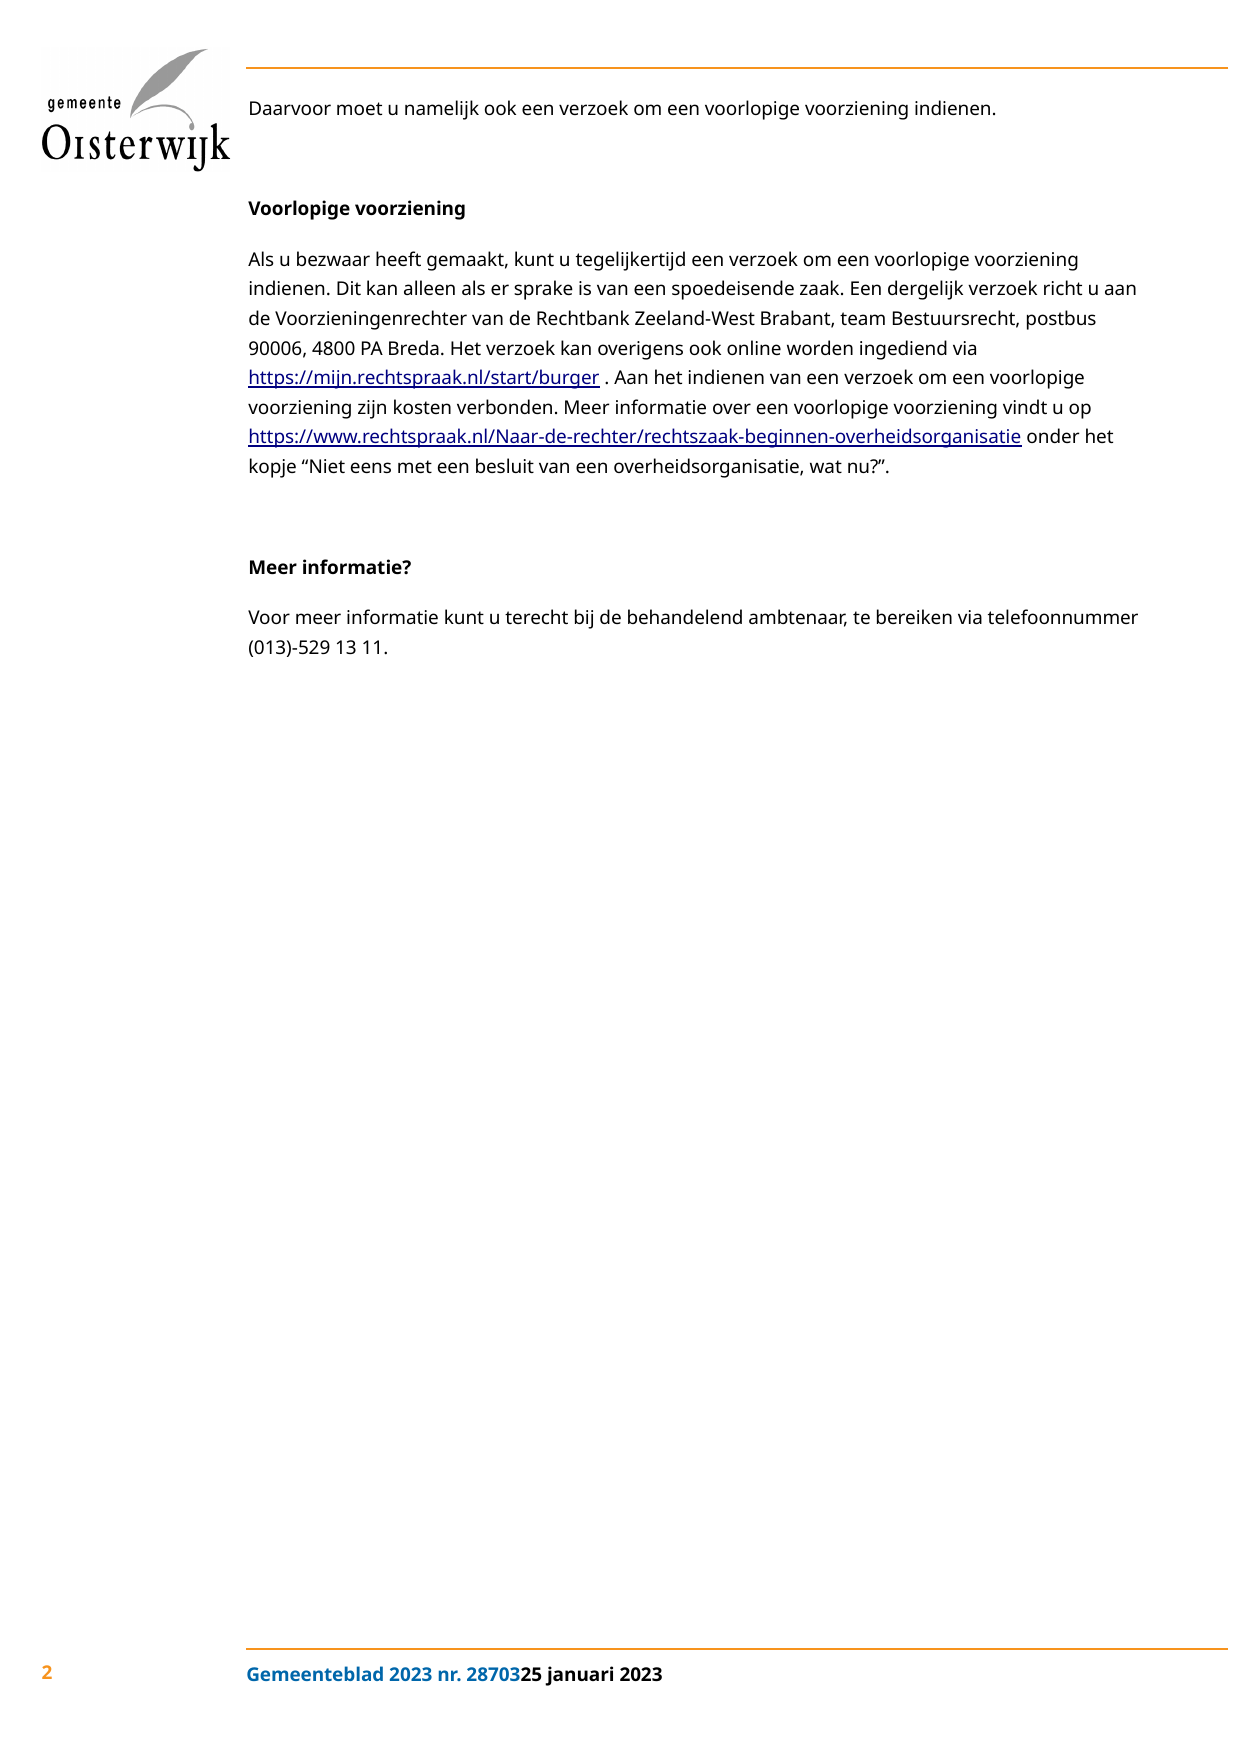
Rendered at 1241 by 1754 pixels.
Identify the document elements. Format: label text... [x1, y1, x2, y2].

text Als u bezwaar heeft gemaakt, kunt u tegelijkertijd een verzoek om een voorlopige voorziening indienen. Dit kan alleen als er sprake is van een spoedeisende zaak. Een dergelijk verzoek richt u aan de Voorzieningenrechter van de Rechtbank Zeeland-West Brabant, team Bestuursrecht, postbus 90006, 4800 PA Breda. Het verzoek kan overigens ook online worden ingediend via https://mijn.rechtspraak.nl/start/burger . Aan het indienen van een verzoek om een voorlopige voorziening zijn kosten verbonden. Meer informatie over een voorlopige voorziening vindt u op https://www.rechtspraak.nl/Naar-de-rechter/rechtszaak-beginnen-overheidsorganisatie onder het kopje “Niet eens met een besluit van een overheidsorganisatie, wat nu?”. [248, 246, 1152, 479]
text Daarvoor moet u namelijk ook een verzoek om een voorlopige voorziening indienen. [248, 95, 1152, 121]
text Meer informatie? [248, 554, 1152, 580]
picture [41, 47, 231, 172]
text Voor meer informatie kunt u terecht bij de behandelend ambtenaar, te bereiken via telefoonnummer (013)-529 13 11. [248, 604, 1152, 660]
text Voorlopige voorziening [248, 196, 1152, 221]
